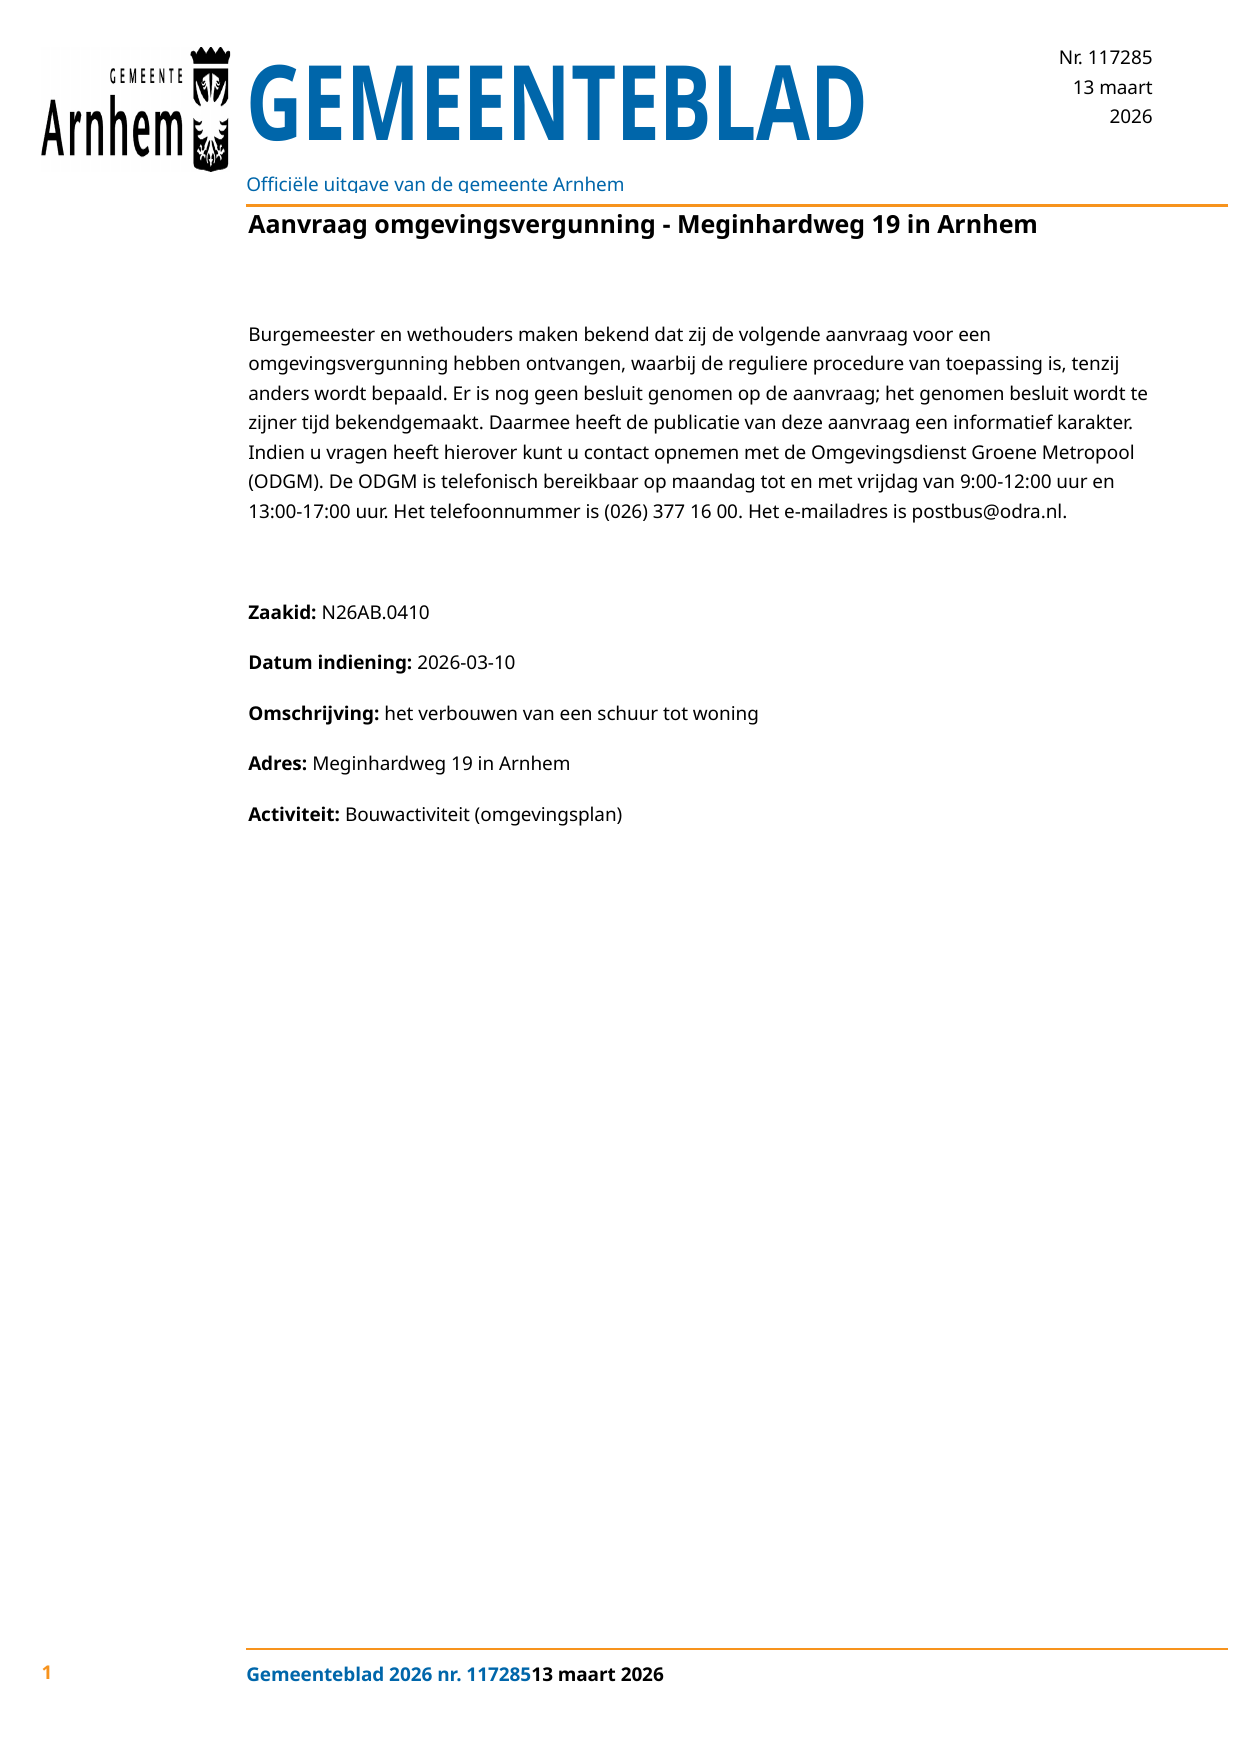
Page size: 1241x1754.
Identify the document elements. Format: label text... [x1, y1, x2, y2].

text Adres: Meginhardweg 19 in Arnhem [248, 750, 1152, 776]
text Activiteit: Bouwactiviteit (omgevingsplan) [248, 801, 1152, 826]
picture [41, 47, 231, 172]
text Omschrijving: het verbouwen van een schuur tot woning [248, 700, 1152, 726]
text Zaakid: N26AB.0410 [248, 599, 1152, 625]
text Burgemeester en wethouders maken bekend dat zij de volgende aanvraag voor een omgevingsvergunning hebben ontvangen, waarbij de reguliere procedure van toepassing is, tenzij anders wordt bepaald. Er is nog geen besluit genomen op de aanvraag; het genomen besluit wordt te zijner tijd bekendgemaakt. Daarmee heeft de publicatie van deze aanvraag een informatief karakter. Indien u vragen heeft hierover kunt u contact opnemen met de Omgevingsdienst Groene Metropool (ODGM). De ODGM is telefonisch bereikbaar op maandag tot en met vrijdag van 9:00-12:00 uur en 13:00-17:00 uur. Het telefoonnummer is (026) 377 16 00. Het e-mailadres is postbus@odra.nl. [248, 321, 1152, 524]
text Datum indiening: 2026-03-10 [248, 649, 1152, 675]
text Aanvraag omgevingsvergunning - Meginhardweg 19 in Arnhem [248, 207, 1152, 241]
